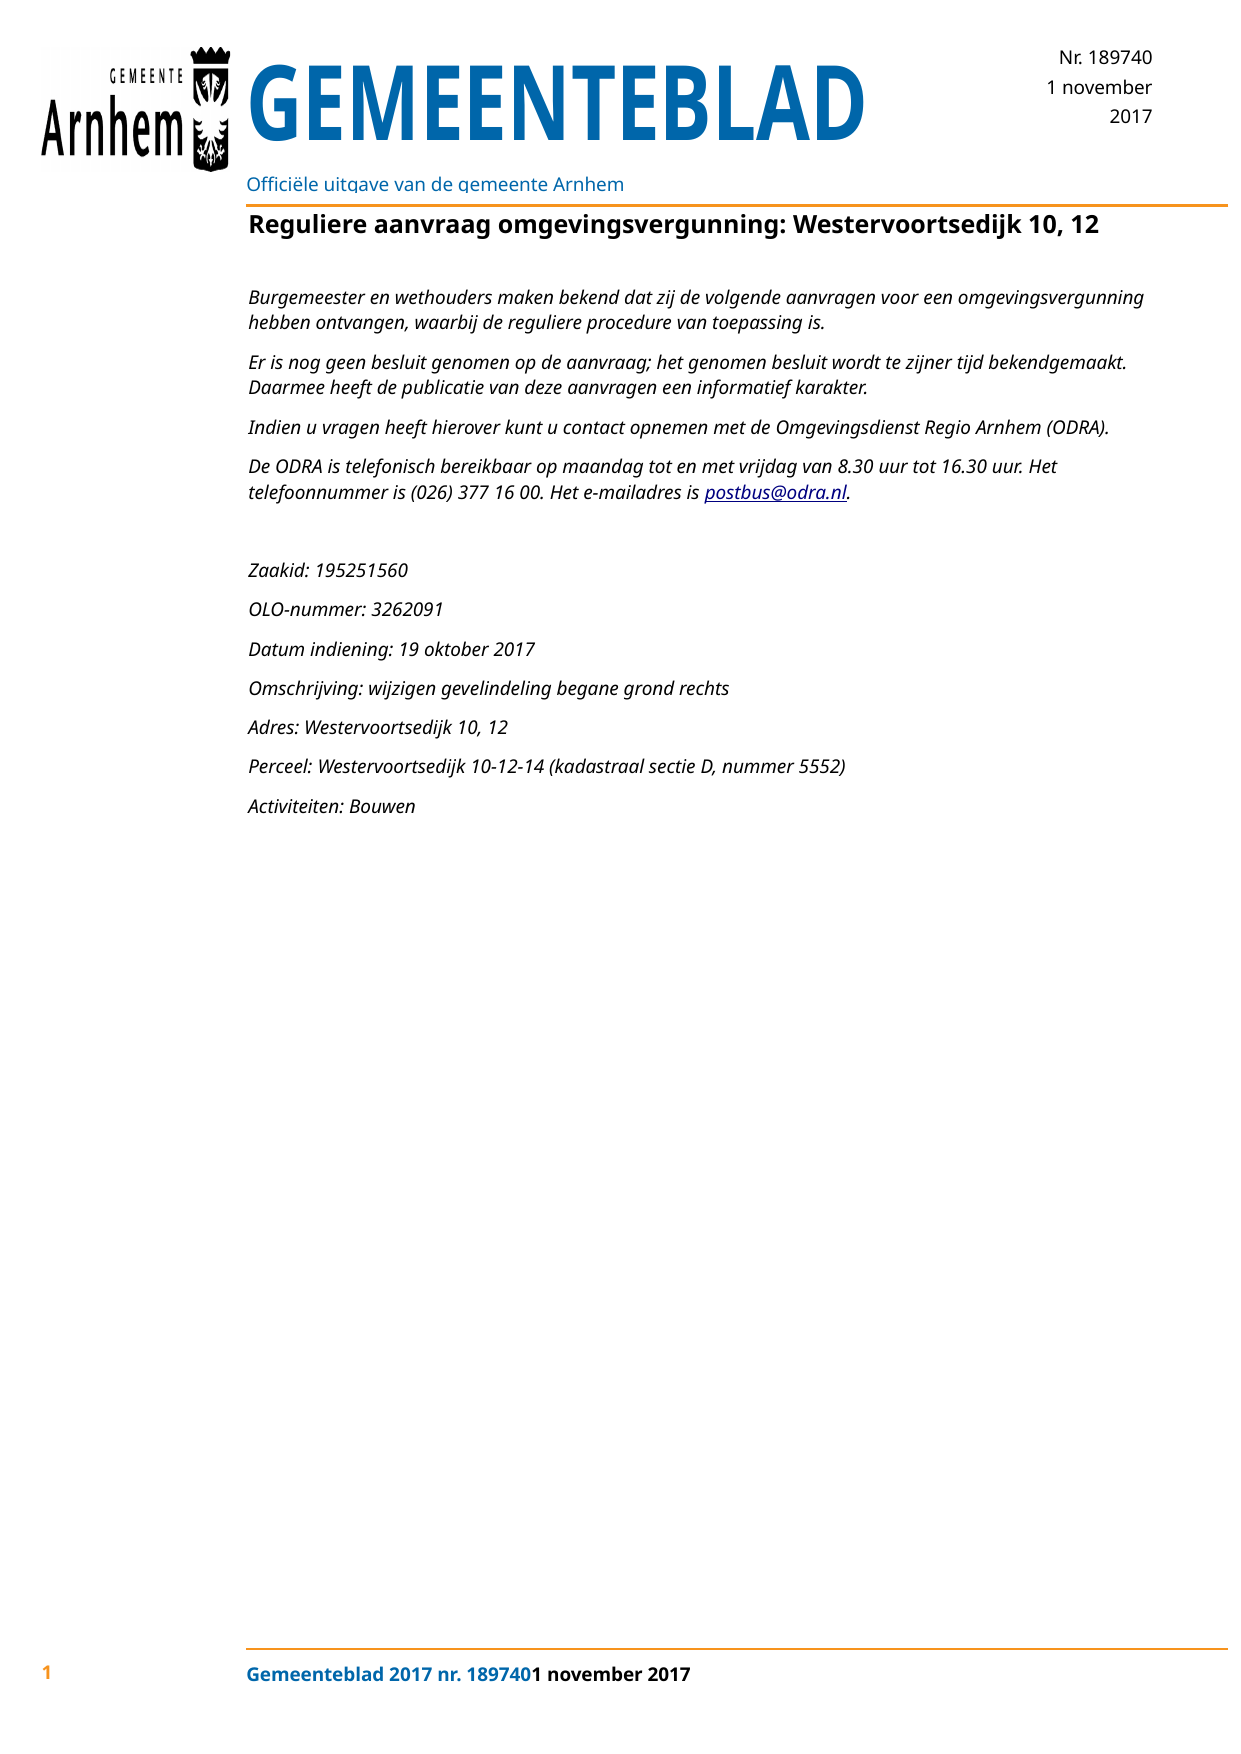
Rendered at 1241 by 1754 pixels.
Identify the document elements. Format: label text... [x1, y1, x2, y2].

text Adres: Westervoortsedijk 10, 12 [248, 714, 1152, 740]
text Er is nog geen besluit genomen op de aanvraag; het genomen besluit wordt te zijner tijd bekendgemaakt. Daarmee heeft de publicatie van deze aanvragen een informatief karakter. [248, 349, 1152, 400]
text Perceel: Westervoortsedijk 10-12-14 (kadastraal sectie D, nummer 5552) [248, 754, 1152, 779]
text Zaakid: 195251560 [248, 557, 1152, 583]
text Reguliere aanvraag omgevingsvergunning: Westervoortsedijk 10, 12 [248, 207, 1152, 241]
text Datum indiening: 19 oktober 2017 [248, 636, 1152, 662]
text De ODRA is telefonisch bereikbaar op maandag tot en met vrijdag van 8.30 uur tot 16.30 uur. Het telefoonnummer is (026) 377 16 00. Het e-mailadres is postbus@odra.nl. [248, 453, 1152, 504]
picture [41, 47, 231, 172]
text Activiteiten: Bouwen [248, 793, 1152, 819]
text Burgemeester en wethouders maken bekend dat zij de volgende aanvragen voor een omgevingsvergunning hebben ontvangen, waarbij de reguliere procedure van toepassing is. [248, 284, 1152, 335]
text OLO-nummer: 3262091 [248, 597, 1152, 622]
text Omschrijving: wijzigen gevelindeling begane grond rechts [248, 675, 1152, 701]
text Indien u vragen heeft hierover kunt u contact opnemen met de Omgevingsdienst Regio Arnhem (ODRA). [248, 414, 1152, 439]
